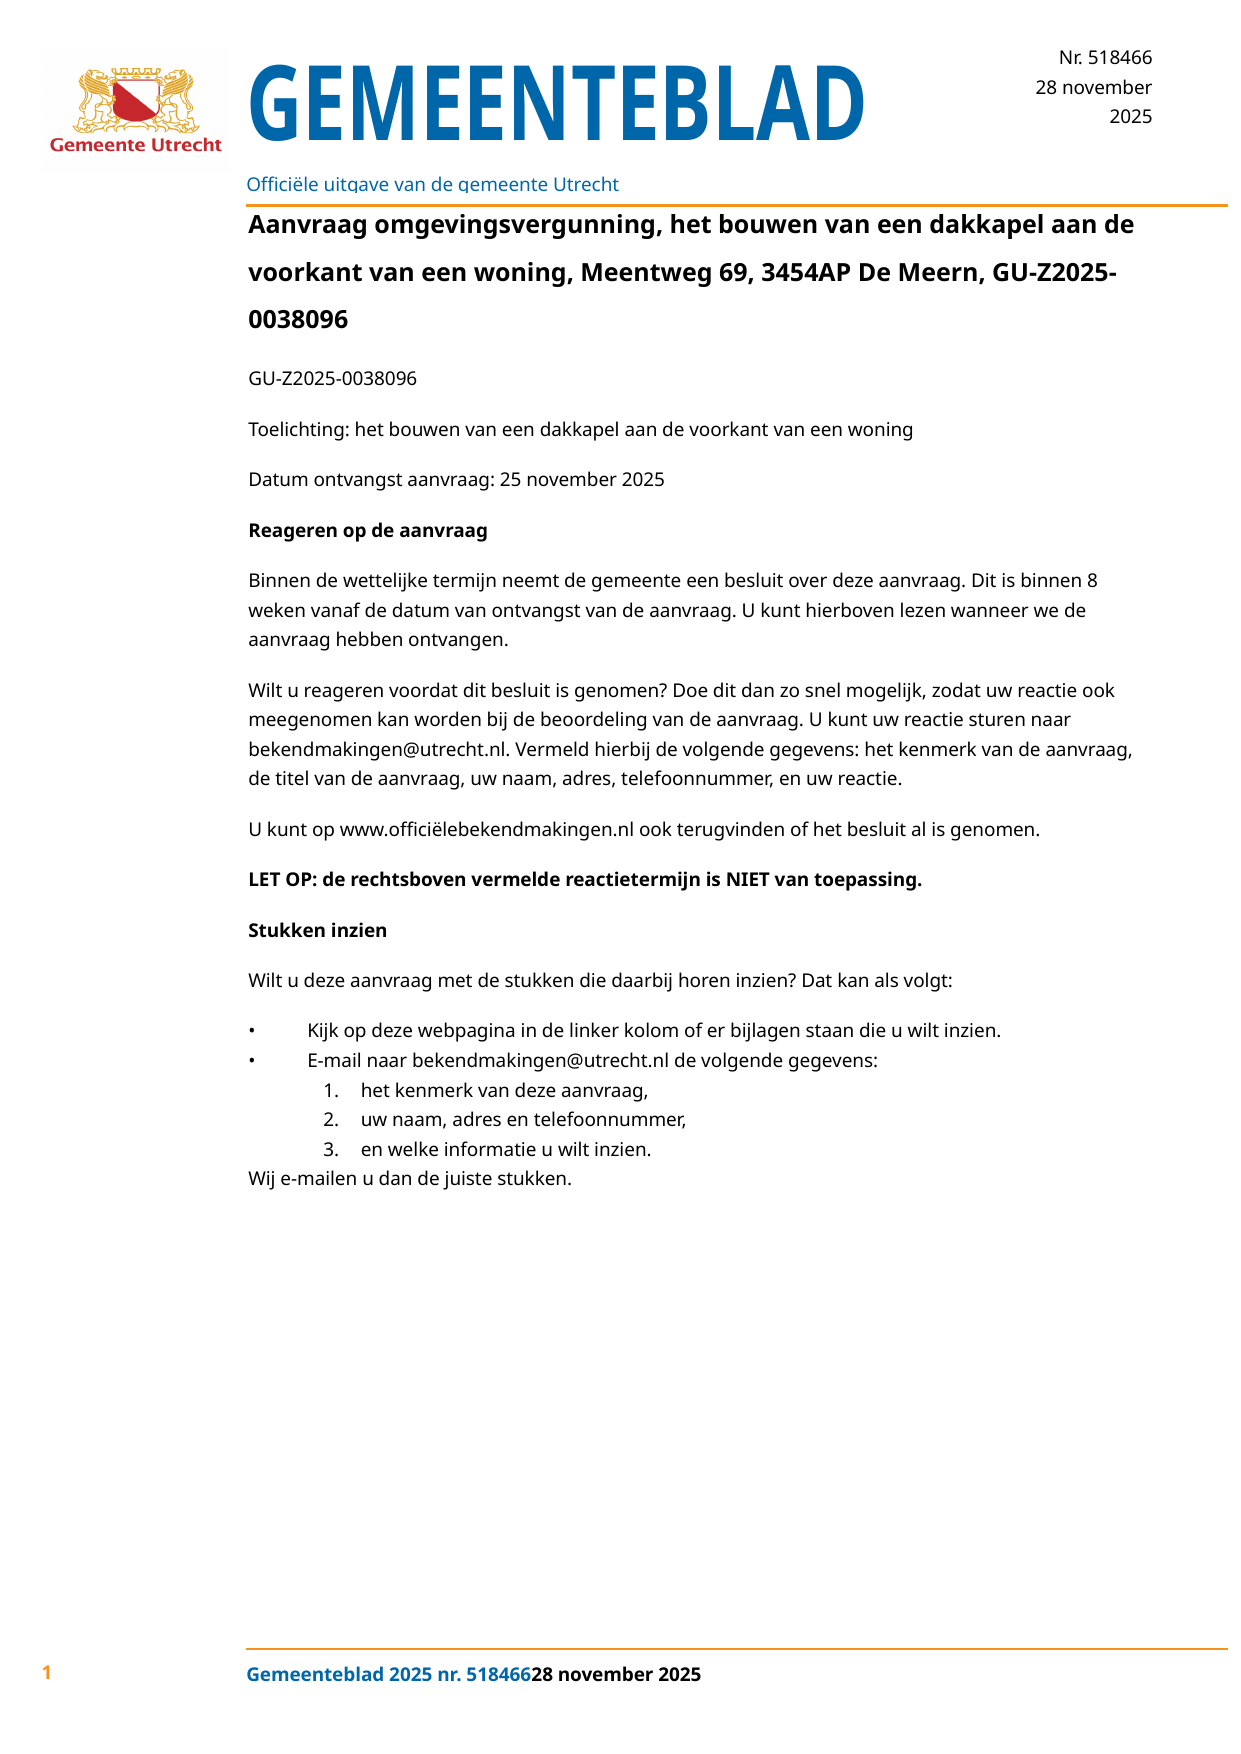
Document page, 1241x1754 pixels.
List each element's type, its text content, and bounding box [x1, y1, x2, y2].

list en welke informatie u wilt inzien. [323, 1136, 1152, 1162]
text Stukken inzien [248, 917, 1152, 942]
list Kijk op deze webpagina in de linker kolom of er bijlagen staan die u wilt inzien. [248, 1018, 1152, 1043]
text Binnen de wettelijke termijn neemt de gemeente een besluit over deze aanvraag. Dit is binnen 8 weken vanaf de datum van ontvangst van de aanvraag. U kunt hierboven lezen wanneer we de aanvraag hebben ontvangen. [248, 567, 1152, 652]
text Datum ontvangst aanvraag: 25 november 2025 [248, 466, 1152, 492]
picture [41, 47, 231, 172]
text U kunt op www.officiëlebekendmakingen.nl ook terugvinden of het besluit al is genomen. [248, 816, 1152, 842]
text GU-Z2025-0038096 [248, 366, 1152, 391]
text Wilt u deze aanvraag met de stukken die daarbij horen inzien? Dat kan als volgt: [248, 967, 1152, 993]
text Wilt u reageren voordat dit besluit is genomen? Doe dit dan zo snel mogelijk, zodat uw reactie ook meegenomen kan worden bij de beoordeling van de aanvraag. U kunt uw reactie sturen naar bekendmakingen@utrecht.nl. Vermeld hierbij de volgende gegevens: het kenmerk van de aanvraag, de titel van de aanvraag, uw naam, adres, telefoonnummer, en uw reactie. [248, 677, 1152, 791]
list uw naam, adres en telefoonnummer, [323, 1106, 1152, 1132]
text Toelichting: het bouwen van een dakkapel aan de voorkant van een woning [248, 416, 1152, 442]
text Wij e-mailen u dan de juiste stukken. [248, 1166, 1152, 1191]
text Aanvraag omgevingsvergunning, het bouwen van een dakkapel aan de voorkant van een woning, Meentweg 69, 3454AP De Meern, GU-Z2025-0038096 [248, 207, 1152, 336]
list E-mail naar bekendmakingen@utrecht.nl de volgende gegevens: [248, 1047, 1152, 1073]
text Reageren op de aanvraag [248, 517, 1152, 542]
list het kenmerk van deze aanvraag, [323, 1077, 1152, 1102]
text LET OP: de rechtsboven vermelde reactietermijn is NIET van toepassing. [248, 866, 1152, 892]
